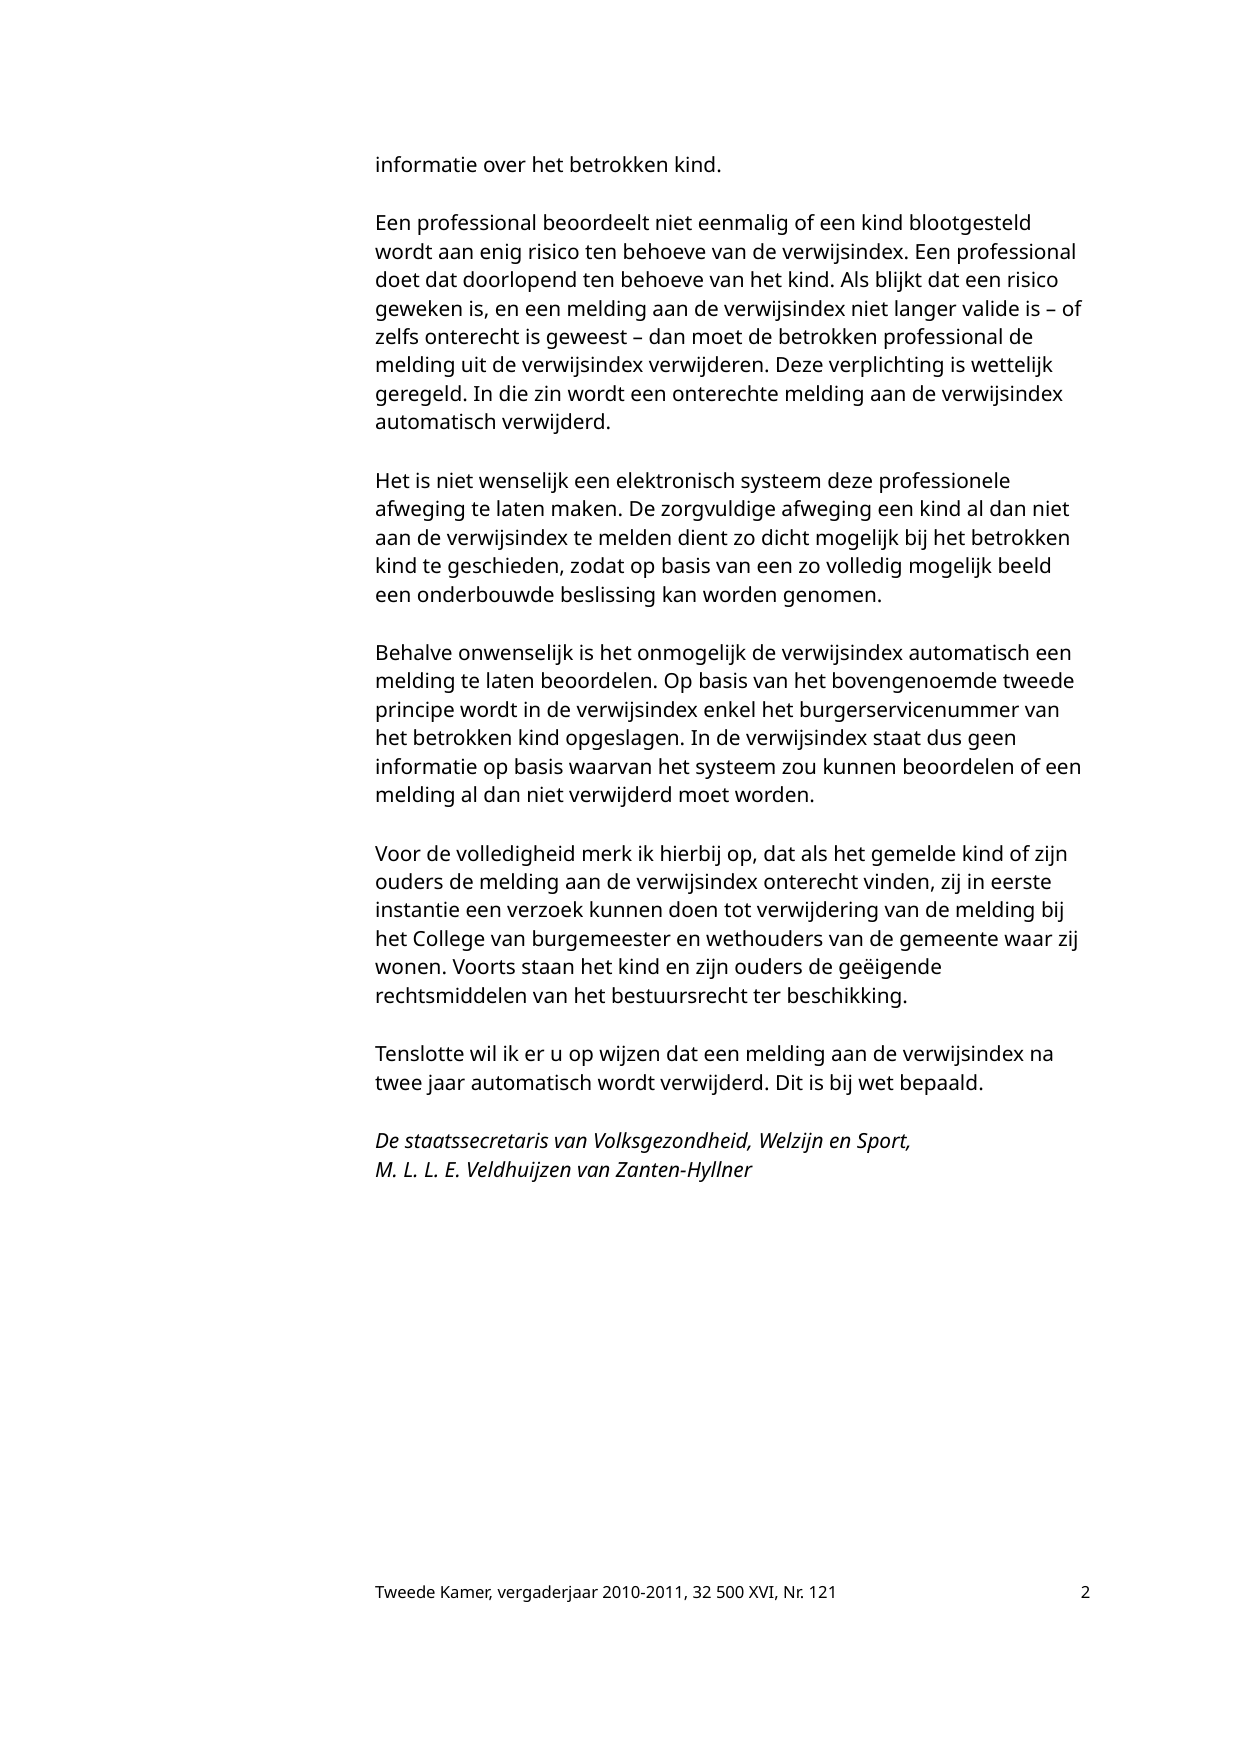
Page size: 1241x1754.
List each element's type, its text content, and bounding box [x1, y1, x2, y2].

text De staatssecretaris van Volksgezondheid, Welzijn en Sport, [375, 1126, 1090, 1155]
text Behalve onwenselijk is het onmogelijk de verwijsindex automatisch een melding te laten beoordelen. Op basis van het bovengenoemde tweede principe wordt in de verwijsindex enkel het burgerservicenummer van het betrokken kind opgeslagen. In de verwijsindex staat dus geen informatie op basis waarvan het systeem zou kunnen beoordelen of een melding al dan niet verwijderd moet worden. [375, 638, 1090, 809]
text informatie over het betrokken kind. [375, 150, 1090, 178]
text Het is niet wenselijk een elektronisch systeem deze professionele afweging te laten maken. De zorgvuldige afweging een kind al dan niet aan de verwijsindex te melden dient zo dicht mogelijk bij het betrokken kind te geschieden, zodat op basis van een zo volledig mogelijk beeld een onderbouwde beslissing kan worden genomen. [375, 466, 1090, 608]
text M. L. L. E. Veldhuijzen van Zanten-Hyllner [375, 1155, 1090, 1183]
text Een professional beoordeelt niet eenmalig of een kind blootgesteld wordt aan enig risico ten behoeve van de verwijsindex. Een professional doet dat doorlopend ten behoeve van het kind. Als blijkt dat een risico geweken is, en een melding aan de verwijsindex niet langer valide is – of zelfs onterecht is geweest – dan moet de betrokken professional de melding uit de verwijsindex verwijderen. Deze verplichting is wettelijk geregeld. In die zin wordt een onterechte melding aan de verwijsindex automatisch verwijderd. [375, 208, 1090, 436]
text Voor de volledigheid merk ik hierbij op, dat als het gemelde kind of zijn ouders de melding aan de verwijsindex onterecht vinden, zij in eerste instantie een verzoek kunnen doen tot verwijdering van de melding bij het College van burgemeester en wethouders van de gemeente waar zij wonen. Voorts staan het kind en zijn ouders de geëigende rechtsmiddelen van het bestuursrecht ter beschikking. [375, 839, 1090, 1009]
text Tenslotte wil ik er u op wijzen dat een melding aan de verwijsindex na twee jaar automatisch wordt verwijderd. Dit is bij wet bepaald. [375, 1039, 1090, 1096]
